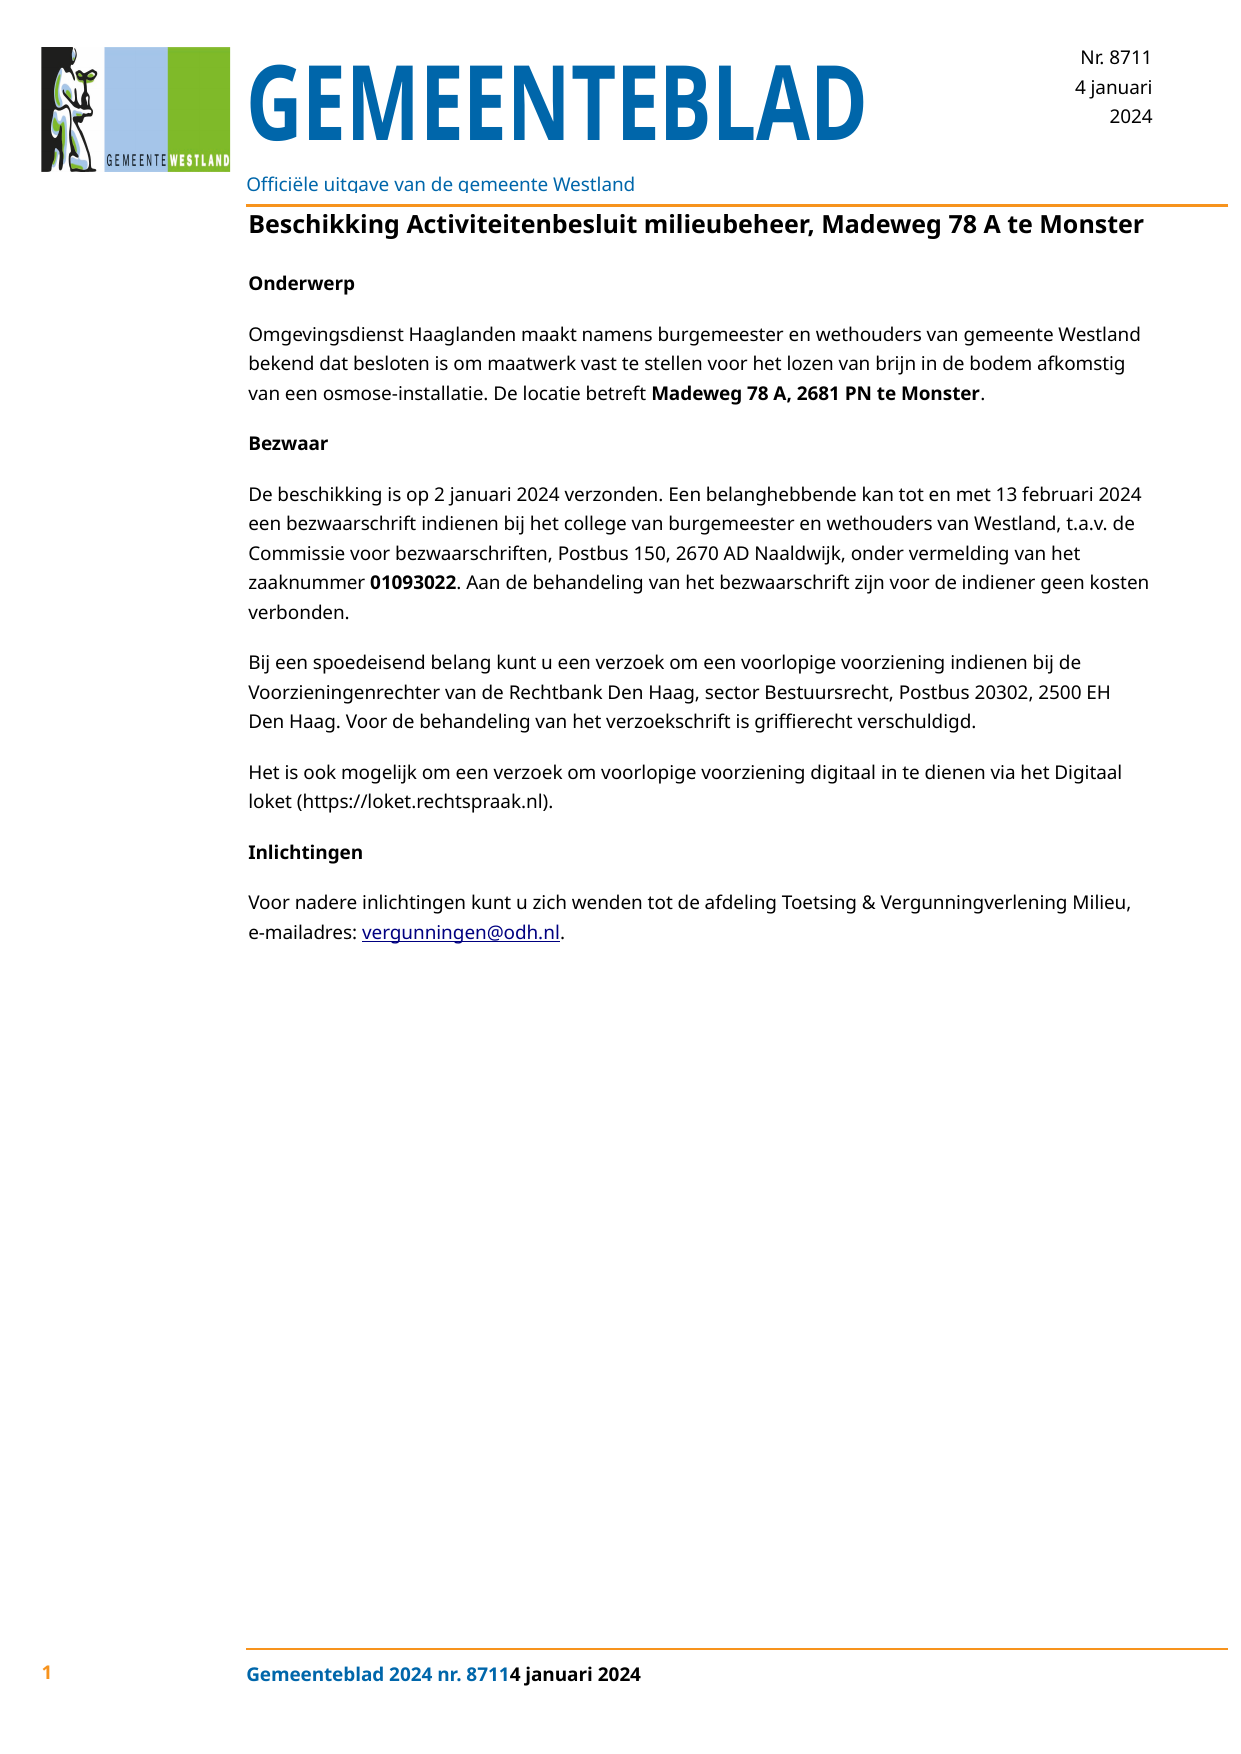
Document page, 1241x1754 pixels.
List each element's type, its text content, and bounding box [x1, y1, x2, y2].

text De beschikking is op 2 januari 2024 verzonden. Een belanghebbende kan tot en met 13 februari 2024 een bezwaarschrift indienen bij het college van burgemeester en wethouders van Westland, t.a.v. de Commissie voor bezwaarschriften, Postbus 150, 2670 AD Naaldwijk, onder vermelding van het zaaknummer 01093022. Aan de behandeling van het bezwaarschrift zijn voor de indiener geen kosten verbonden. [248, 481, 1152, 625]
text Beschikking Activiteitenbesluit milieubeheer, Madeweg 78 A te Monster [248, 207, 1152, 241]
text Onderwerp [248, 270, 1152, 296]
text Inlichtingen [248, 839, 1152, 865]
text Het is ook mogelijk om een verzoek om voorlopige voorziening digitaal in te dienen via het Digitaal loket (https://loket.rechtspraak.nl). [248, 759, 1152, 814]
text Voor nadere inlichtingen kunt u zich wenden tot de afdeling Toetsing & Vergunningverlening Milieu, e-mailadres: vergunningen@odh.nl. [248, 889, 1152, 945]
text Omgevingsdienst Haaglanden maakt namens burgemeester en wethouders van gemeente Westland bekend dat besloten is om maatwerk vast te stellen voor het lozen van brijn in de bodem afkomstig van een osmose-installatie. De locatie betreft Madeweg 78 A, 2681 PN te Monster. [248, 321, 1152, 406]
picture [41, 47, 231, 172]
text Bezwaar [248, 430, 1152, 456]
text Bij een spoedeisend belang kunt u een verzoek om een voorlopige voorziening indienen bij de Voorzieningenrechter van de Rechtbank Den Haag, sector Bestuursrecht, Postbus 20302, 2500 EH Den Haag. Voor de behandeling van het verzoekschrift is griffierecht verschuldigd. [248, 649, 1152, 734]
